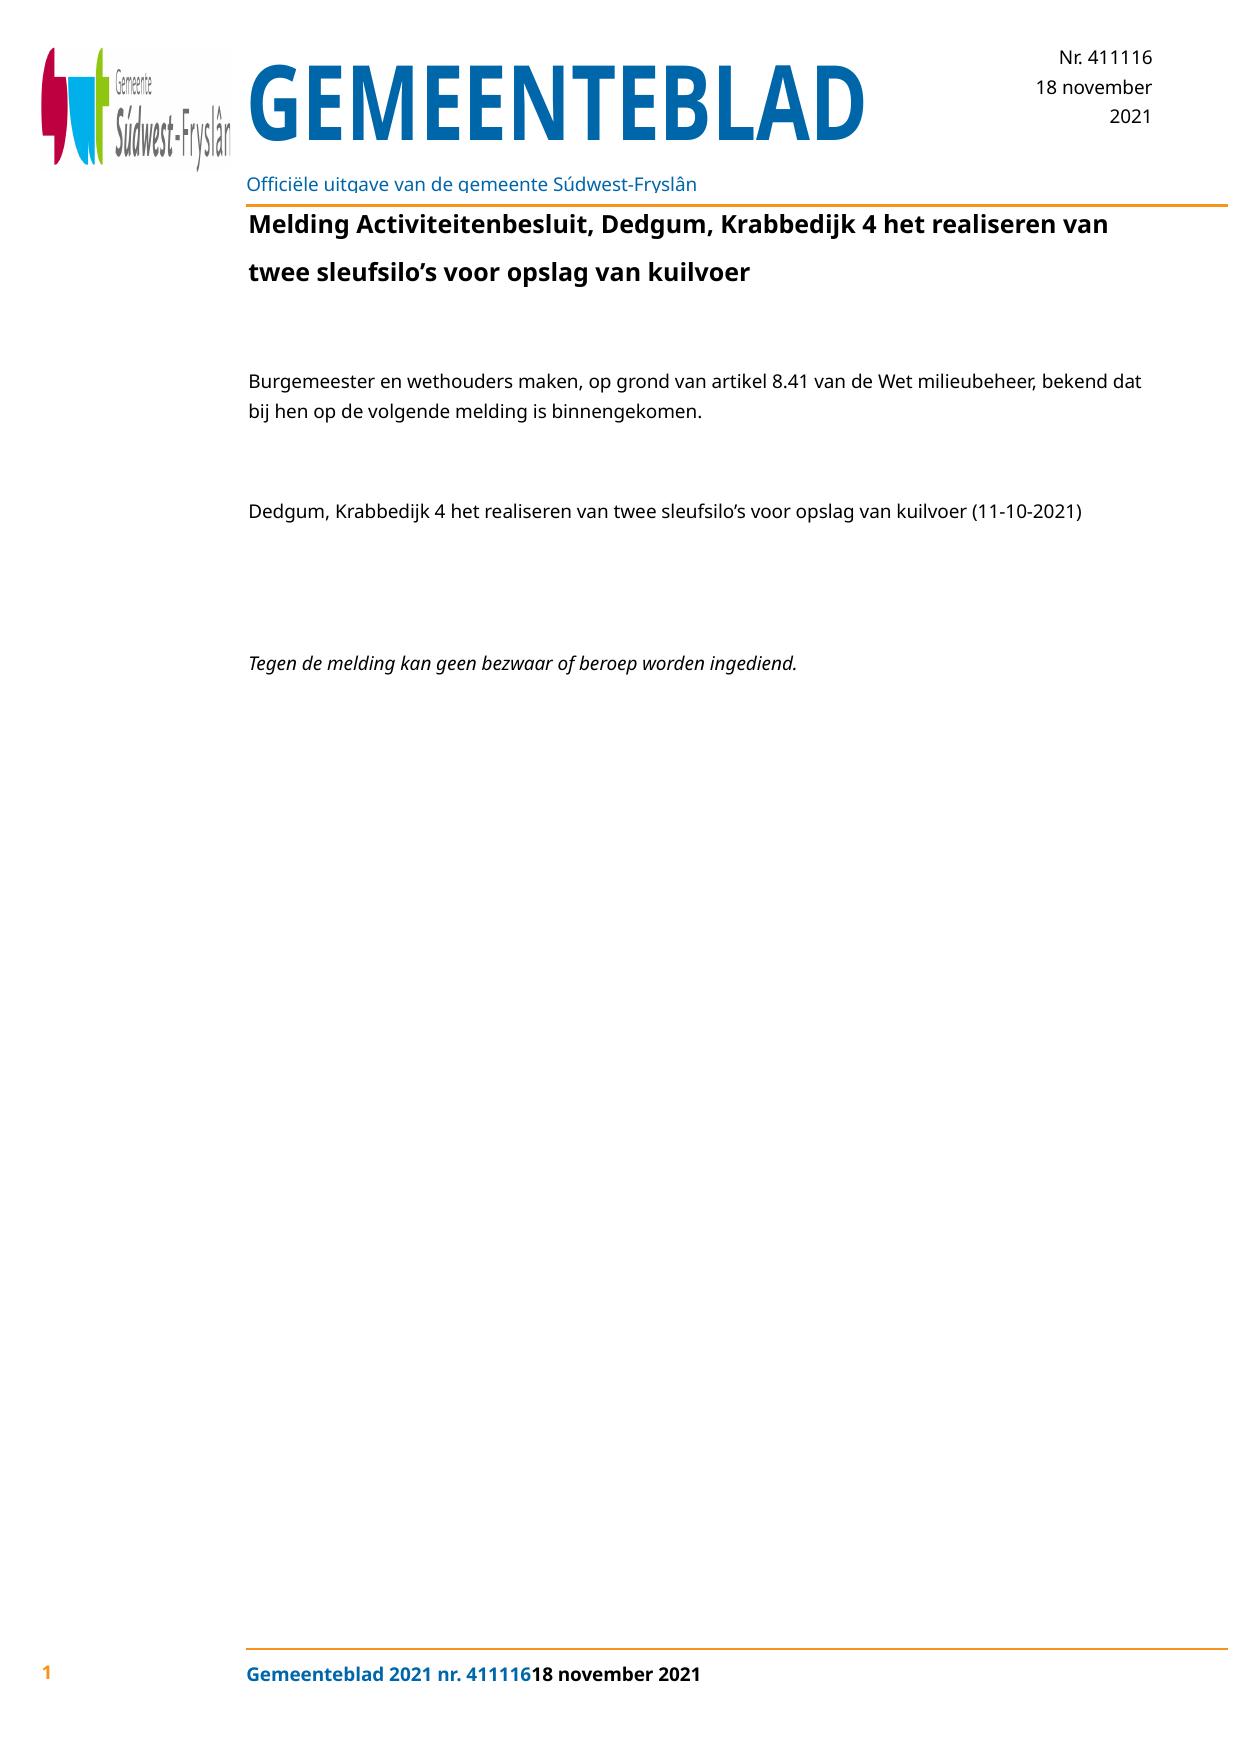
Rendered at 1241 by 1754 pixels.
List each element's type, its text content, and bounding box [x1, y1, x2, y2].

text Dedgum, Krabbedijk 4 het realiseren van twee sleufsilo’s voor opslag van kuilvoer (11-10-2021) [248, 499, 1152, 524]
picture [41, 47, 231, 172]
text Tegen de melding kan geen bezwaar of beroep worden ingediend. [248, 650, 1152, 676]
text Melding Activiteitenbesluit, Dedgum, Krabbedijk 4 het realiseren van twee sleufsilo’s voor opslag van kuilvoer [248, 207, 1152, 288]
text Burgemeester en wethouders maken, op grond van artikel 8.41 van de Wet milieubeheer, bekend dat bij hen op de volgende melding is binnengekomen. [248, 368, 1152, 424]
